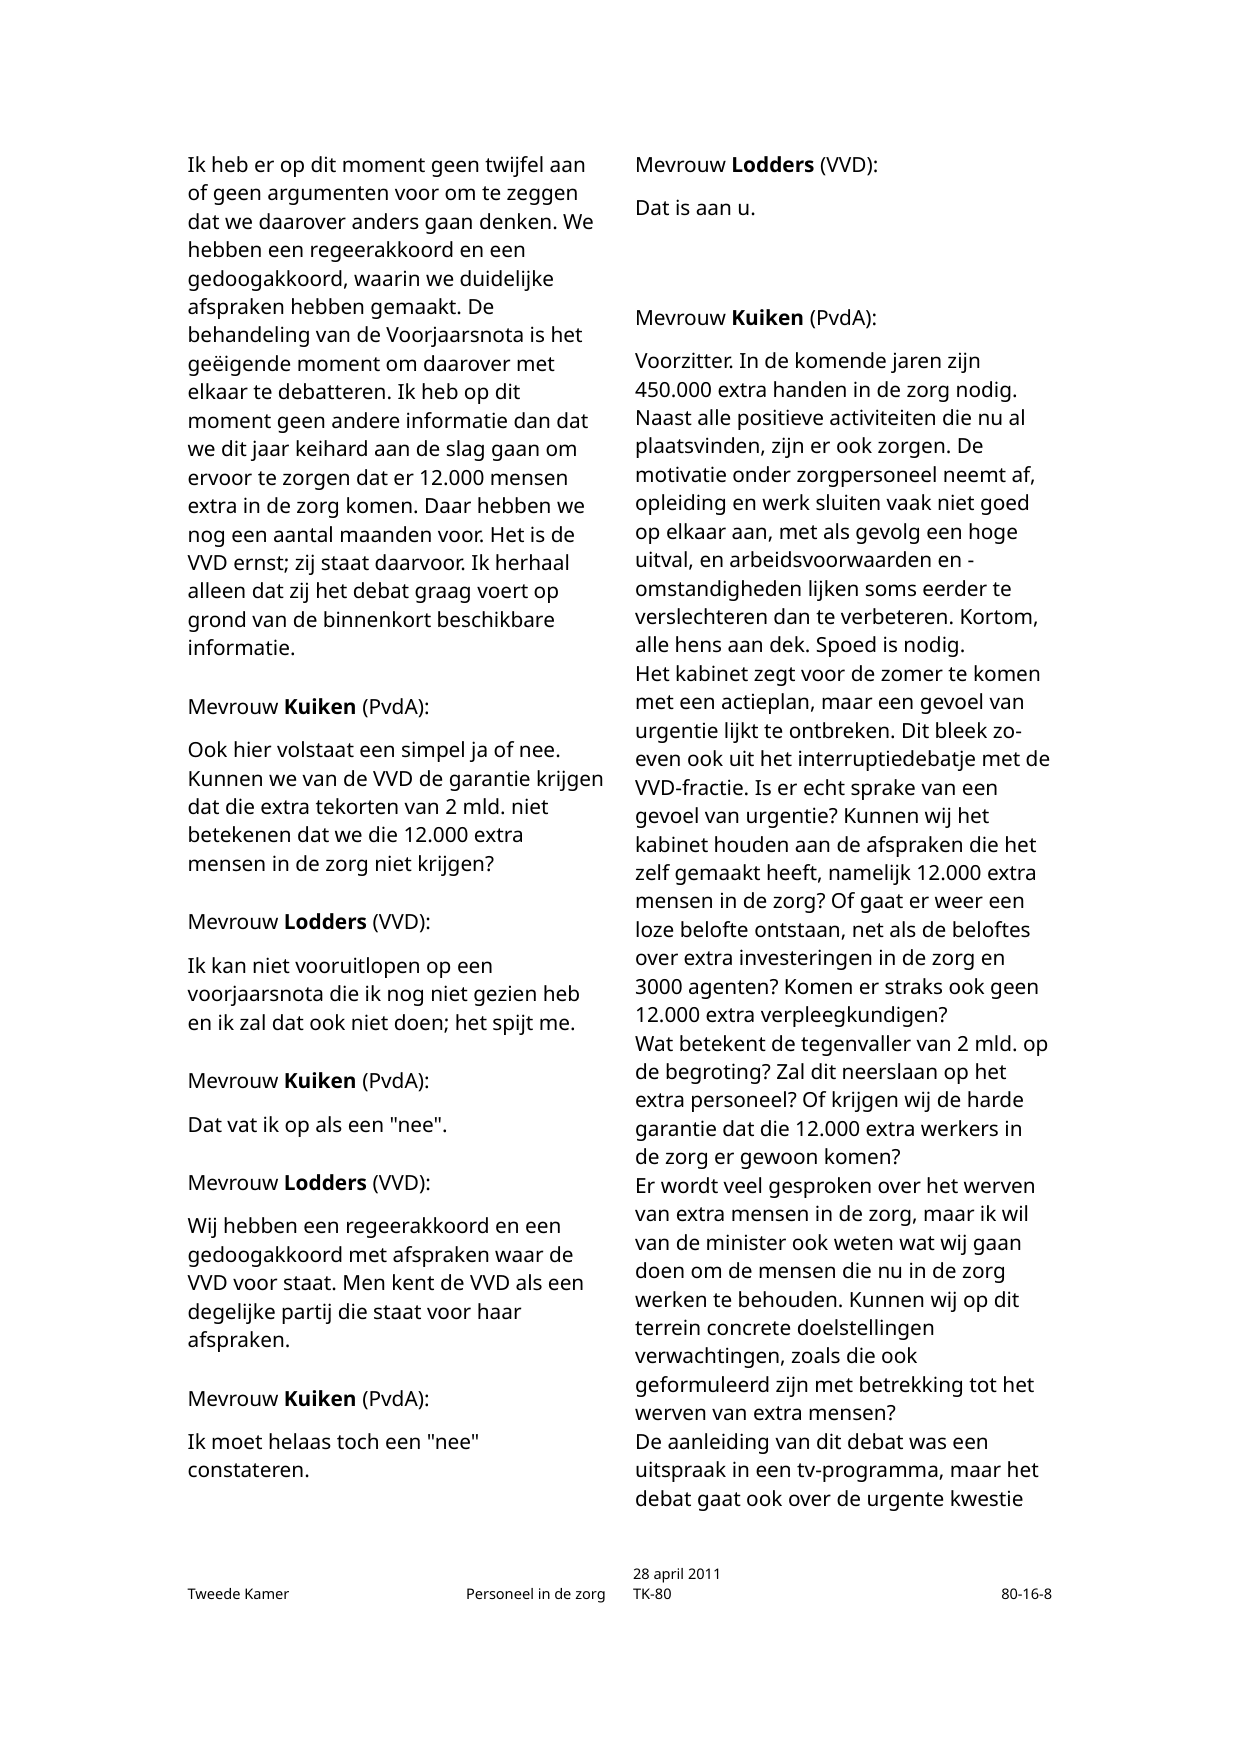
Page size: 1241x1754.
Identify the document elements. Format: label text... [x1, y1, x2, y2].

text  [635, 252, 1053, 280]
text Mevrouw Kuiken (PvdA): [187, 1066, 605, 1095]
text Mevrouw Kuiken (PvdA): [187, 1384, 605, 1412]
text Dat vat ik op als een "nee". [187, 1110, 605, 1138]
text Mevrouw Lodders (VVD): [635, 150, 1053, 178]
text Er wordt veel gesproken over het werven van extra mensen in de zorg, maar ik wil van de minister ook weten wat wij gaan doen om de mensen die nu in de zorg werken te behouden. Kunnen wij op dit terrein concrete doelstellingen verwachtingen, zoals die ook geformuleerd zijn met betrekking tot het werven van extra mensen? [635, 1171, 1053, 1427]
text Ik kan niet vooruitlopen op een voorjaarsnota die ik nog niet gezien heb en ik zal dat ook niet doen; het spijt me. [187, 951, 605, 1036]
text Dat is aan u. [635, 193, 1053, 222]
text Het kabinet zegt voor de zomer te komen met een actieplan, maar een gevoel van urgentie lijkt te ontbreken. Dit bleek zo-even ook uit het interruptiedebatje met de VVD-fractie. Is er echt sprake van een gevoel van urgentie? Kunnen wij het kabinet houden aan de afspraken die het zelf gemaakt heeft, namelijk 12.000 extra mensen in de zorg? Of gaat er weer een loze belofte ontstaan, net als de beloftes over extra investeringen in de zorg en 3000 agenten? Komen er straks ook geen 12.000 extra verpleegkundigen? [635, 659, 1053, 1029]
text Wat betekent de tegenvaller van 2 mld. op de begroting? Zal dit neerslaan op het extra personeel? Of krijgen wij de harde garantie dat die 12.000 extra werkers in de zorg er gewoon komen? [635, 1029, 1053, 1171]
text Mevrouw Lodders (VVD): [187, 907, 605, 936]
text Ik heb er op dit moment geen twijfel aan of geen argumenten voor om te zeggen dat we daarover anders gaan denken. We hebben een regeerakkoord en een gedoogakkoord, waarin we duidelijke afspraken hebben gemaakt. De behandeling van de Voorjaarsnota is het geëigende moment om daarover met elkaar te debatteren. Ik heb op dit moment geen andere informatie dan dat we dit jaar keihard aan de slag gaan om ervoor te zorgen dat er 12.000 mensen extra in de zorg komen. Daar hebben we nog een aantal maanden voor. Het is de VVD ernst; zij staat daarvoor. Ik herhaal alleen dat zij het debat graag voert op grond van de binnenkort beschikbare informatie. [187, 150, 605, 662]
text Voorzitter. In de komende jaren zijn 450.000 extra handen in de zorg nodig. Naast alle positieve activiteiten die nu al plaatsvinden, zijn er ook zorgen. De motivatie onder zorgpersoneel neemt af, opleiding en werk sluiten vaak niet goed op elkaar aan, met als gevolg een hoge uitval, en arbeidsvoorwaarden en -omstandigheden lijken soms eerder te verslechteren dan te verbeteren. Kortom, alle hens aan dek. Spoed is nodig. [635, 346, 1053, 659]
text Ik moet helaas toch een "nee" constateren. [187, 1427, 605, 1484]
text Mevrouw Kuiken (PvdA): [187, 692, 605, 720]
text Wij hebben een regeerakkoord en een gedoogakkoord met afspraken waar de VVD voor staat. Men kent de VVD als een degelijke partij die staat voor haar afspraken. [187, 1212, 605, 1354]
text Mevrouw Kuiken (PvdA): [635, 303, 1053, 331]
text De aanleiding van dit debat was een uitspraak in een tv-programma, maar het debat gaat ook over de urgente kwestie [635, 1427, 1053, 1512]
text Mevrouw Lodders (VVD): [187, 1168, 605, 1197]
text Ook hier volstaat een simpel ja of nee. Kunnen we van de VVD de garantie krijgen dat die extra tekorten van 2 mld. niet betekenen dat we die 12.000 extra mensen in de zorg niet krijgen? [187, 735, 605, 877]
